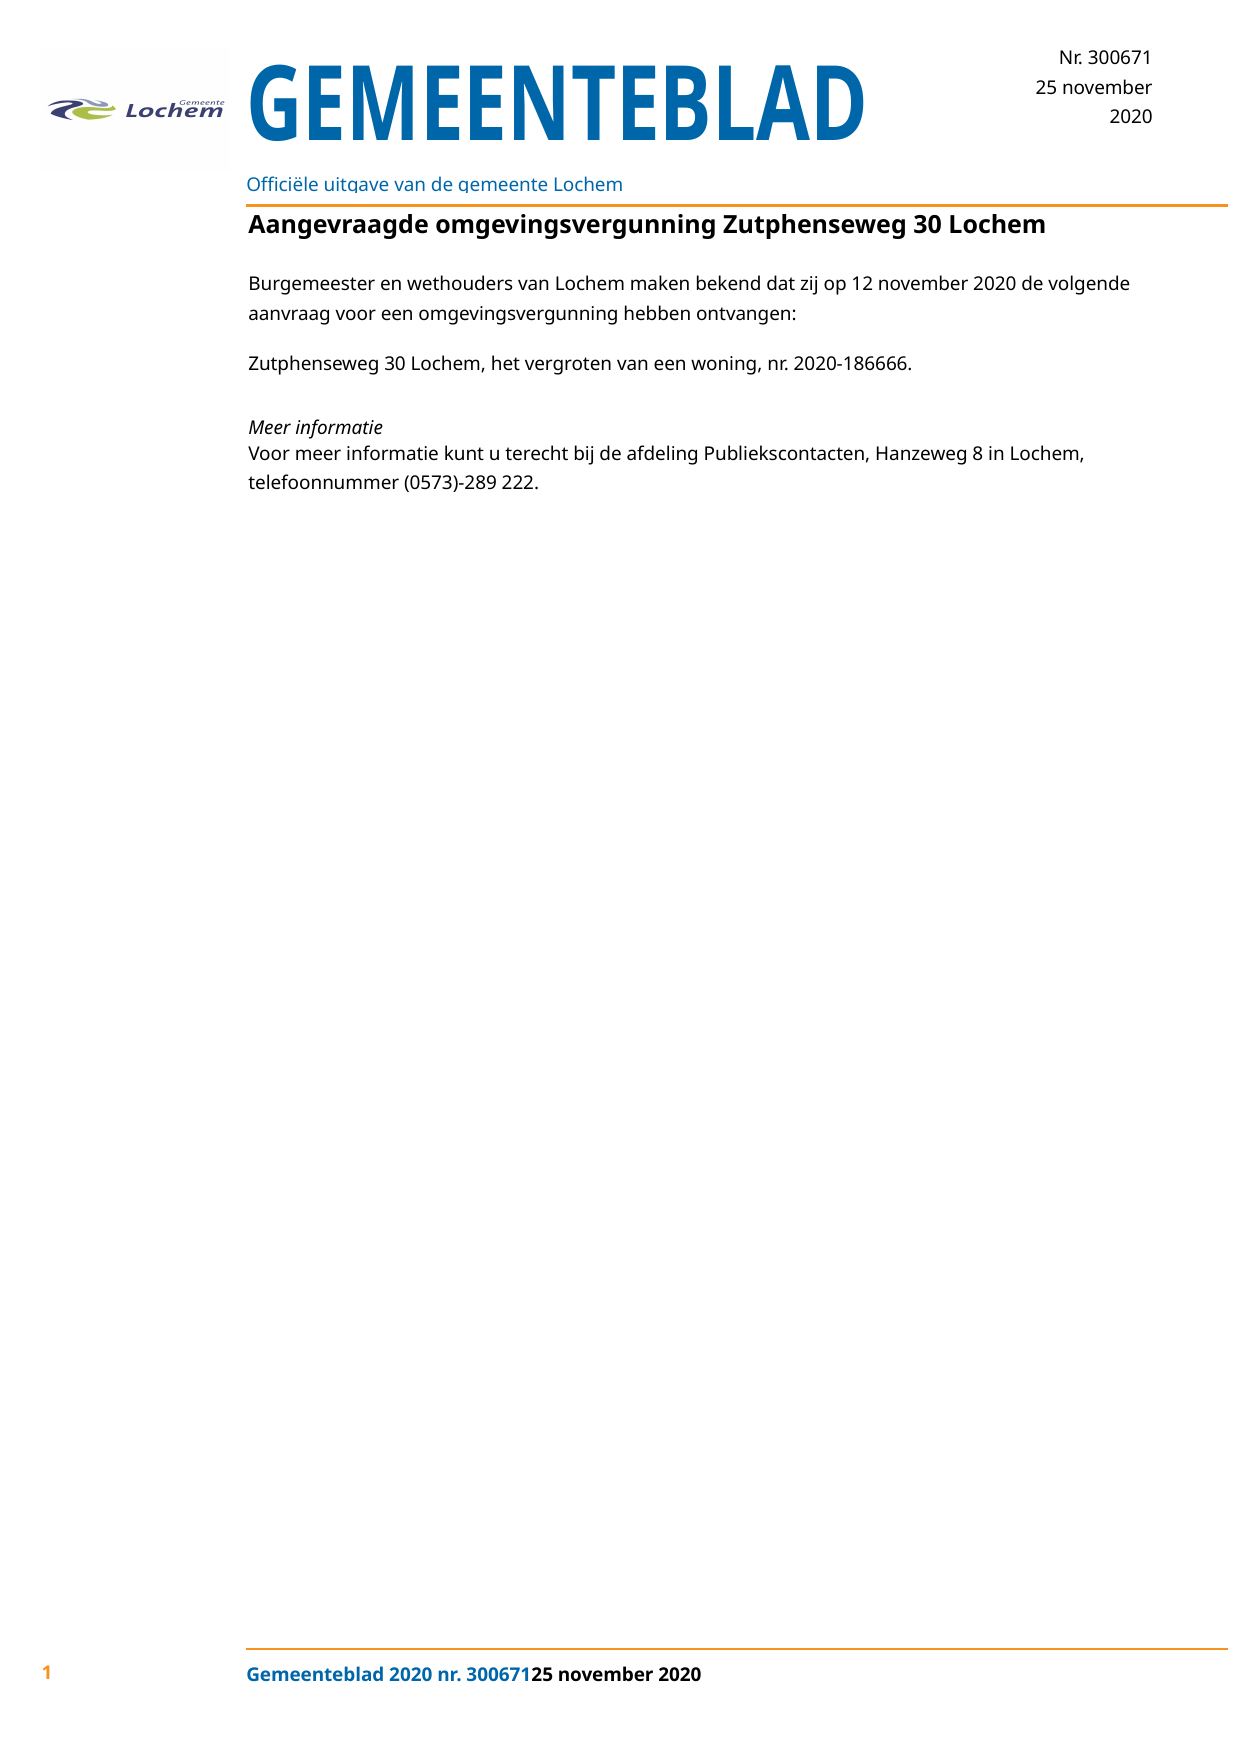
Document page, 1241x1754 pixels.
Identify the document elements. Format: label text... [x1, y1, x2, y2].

text Zutphenseweg 30 Lochem, het vergroten van een woning, nr. 2020-186666. [248, 350, 1152, 376]
text Voor meer informatie kunt u terecht bij de afdeling Publiekscontacten, Hanzeweg 8 in Lochem, telefoonnummer (0573)-289 222. [248, 440, 1152, 495]
text Aangevraagde omgevingsvergunning Zutphenseweg 30 Lochem [248, 207, 1152, 241]
text Burgemeester en wethouders van Lochem maken bekend dat zij op 12 november 2020 de volgende aanvraag voor een omgevingsvergunning hebben ontvangen: [248, 270, 1152, 326]
picture [41, 47, 231, 172]
text Meer informatie [248, 414, 1152, 440]
